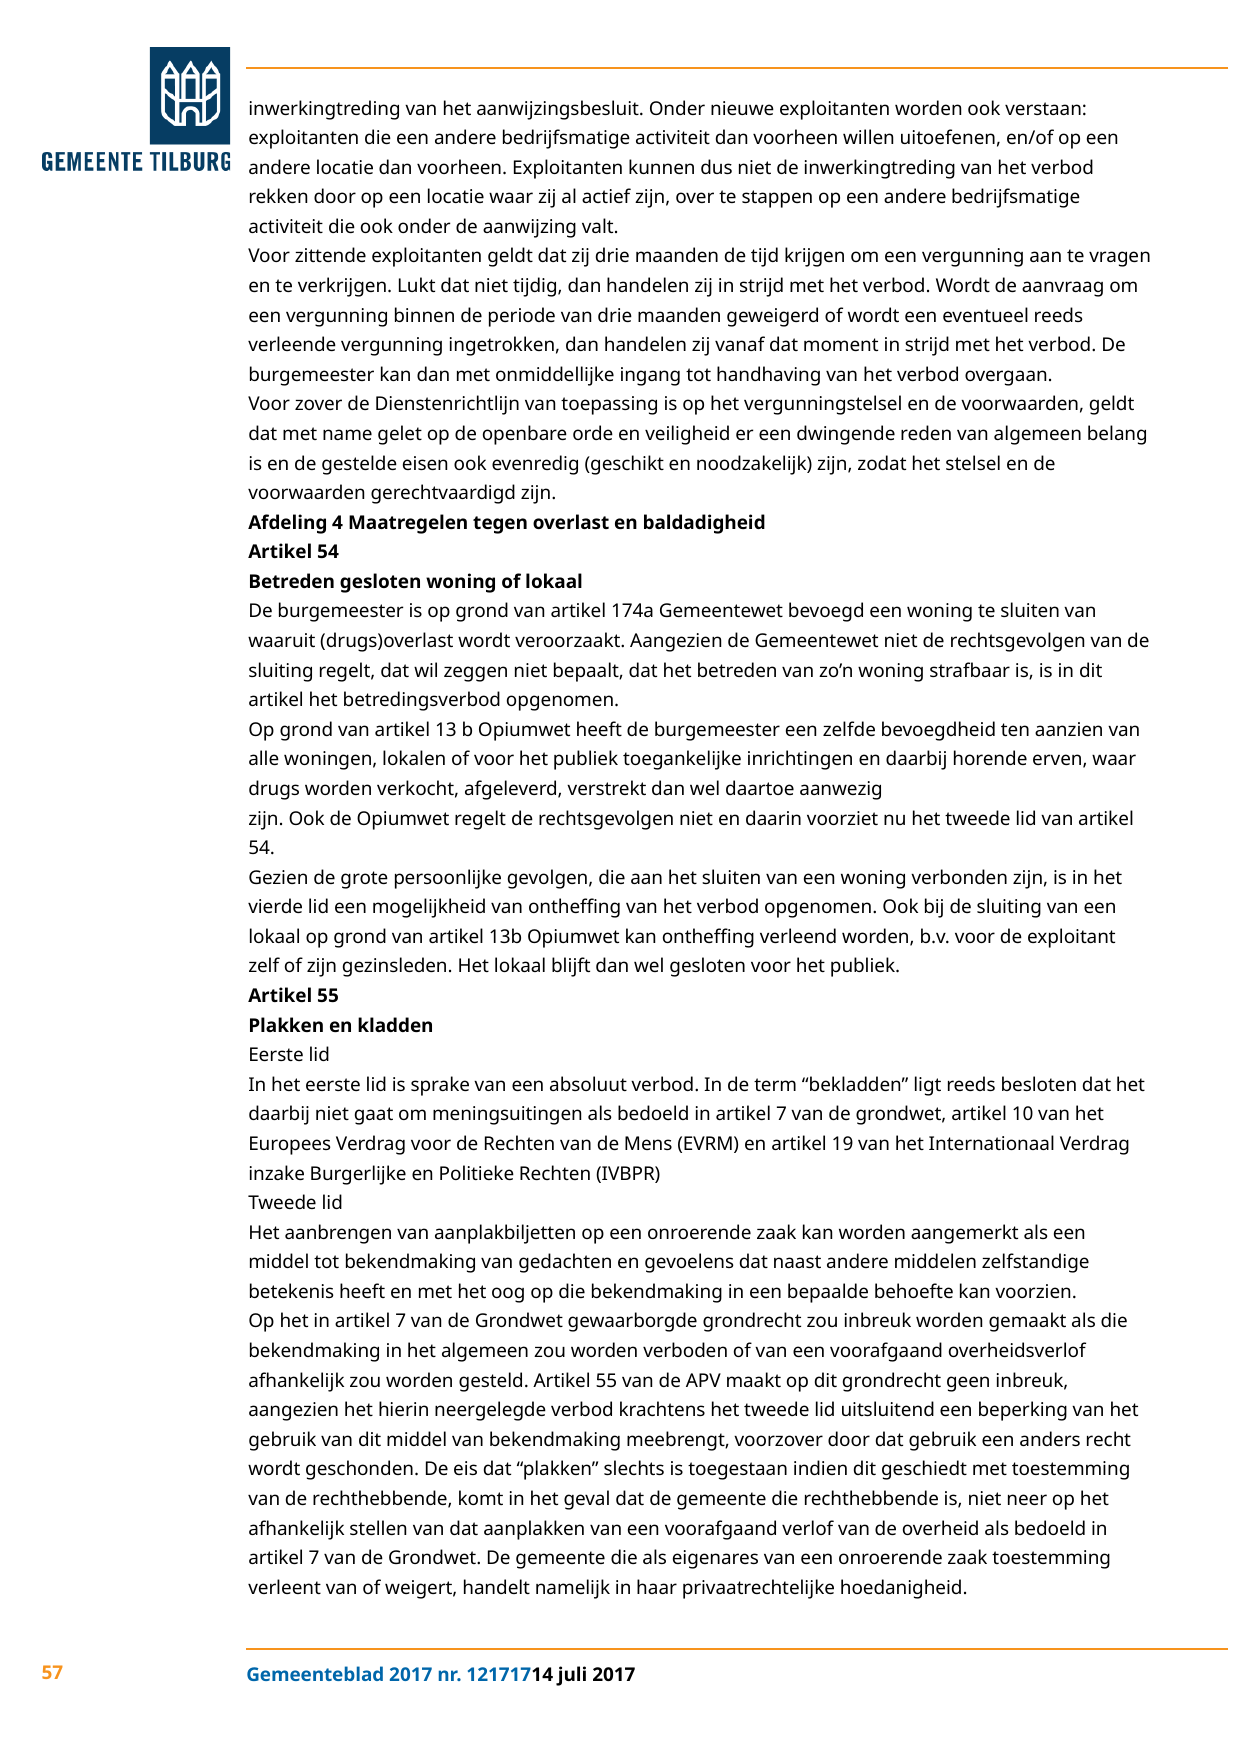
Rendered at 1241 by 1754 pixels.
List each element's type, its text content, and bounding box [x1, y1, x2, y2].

text De burgemeester is op grond van artikel 174a Gemeentewet bevoegd een woning te sluiten van waaruit (drugs)overlast wordt veroorzaakt. Aangezien de Gemeentewet niet de rechtsgevolgen van de sluiting regelt, dat wil zeggen niet bepaalt, dat het betreden van zo’n woning strafbaar is, is in dit artikel het betredingsverbod opgenomen. [248, 598, 1152, 712]
text Tweede lid [248, 1189, 1152, 1215]
text zijn. Ook de Opiumwet regelt de rechtsgevolgen niet en daarin voorziet nu het tweede lid van artikel 54. [248, 805, 1152, 860]
picture [41, 47, 231, 172]
text Plakken en kladden [248, 1012, 1152, 1038]
text Gezien de grote persoonlijke gevolgen, die aan het sluiten van een woning verbonden zijn, is in het vierde lid een mogelijkheid van ontheffing van het verbod opgenomen. Ook bij de sluiting van een lokaal op grond van artikel 13b Opiumwet kan ontheffing verleend worden, b.v. voor de exploitant zelf of zijn gezinsleden. Het lokaal blijft dan wel gesloten voor het publiek. [248, 864, 1152, 978]
text Het aanbrengen van aanplakbiljetten op een onroerende zaak kan worden aangemerkt als een middel tot bekendmaking van gedachten en gevoelens dat naast andere middelen zelfstandige betekenis heeft en met het oog op die bekendmaking in een bepaalde behoefte kan voorzien. [248, 1219, 1152, 1304]
text In het eerste lid is sprake van een absoluut verbod. In de term “bekladden” ligt reeds besloten dat het daarbij niet gaat om meningsuitingen als bedoeld in artikel 7 van de grondwet, artikel 10 van het Europees Verdrag voor de Rechten van de Mens (EVRM) en artikel 19 van het Internationaal Verdrag inzake Burgerlijke en Politieke Rechten (IVBPR) [248, 1071, 1152, 1186]
text Voor zover de Dienstenrichtlijn van toepassing is op het vergunningstelsel en de voorwaarden, geldt dat met name gelet op de openbare orde en veiligheid er een dwingende reden van algemeen belang is en de gestelde eisen ook evenredig (geschikt en noodzakelijk) zijn, zodat het stelsel en de voorwaarden gerechtvaardigd zijn. [248, 391, 1152, 505]
text Betreden gesloten woning of lokaal [248, 568, 1152, 594]
text Artikel 54 [248, 538, 1152, 564]
text Voor zittende exploitanten geldt dat zij drie maanden de tijd krijgen om een vergunning aan te vragen en te verkrijgen. Lukt dat niet tijdig, dan handelen zij in strijd met het verbod. Wordt de aanvraag om een vergunning binnen de periode van drie maanden geweigerd of wordt een eventueel reeds verleende vergunning ingetrokken, dan handelen zij vanaf dat moment in strijd met het verbod. De burgemeester kan dan met onmiddellijke ingang tot handhaving van het verbod overgaan. [248, 243, 1152, 387]
text Op het in artikel 7 van de Grondwet gewaarborgde grondrecht zou inbreuk worden gemaakt als die bekendmaking in het algemeen zou worden verboden of van een voorafgaand overheidsverlof afhankelijk zou worden gesteld. Artikel 55 van de APV maakt op dit grondrecht geen inbreuk, aangezien het hierin neergelegde verbod krachtens het tweede lid uitsluitend een beperking van het gebruik van dit middel van bekendmaking meebrengt, voorzover door dat gebruik een anders recht wordt geschonden. De eis dat “plakken” slechts is toegestaan indien dit geschiedt met toestemming van de rechthebbende, komt in het geval dat de gemeente die rechthebbende is, niet neer op het afhankelijk stellen van dat aanplakken van een voorafgaand verlof van de overheid als bedoeld in artikel 7 van de Grondwet. De gemeente die als eigenares van een onroerende zaak toestemming verleent van of weigert, handelt namelijk in haar privaatrechtelijke hoedanigheid. [248, 1308, 1152, 1600]
text Artikel 55 [248, 982, 1152, 1008]
text inwerkingtreding van het aanwijzingsbesluit. Onder nieuwe exploitanten worden ook verstaan: exploitanten die een andere bedrijfsmatige activiteit dan voorheen willen uitoefenen, en/of op een andere locatie dan voorheen. Exploitanten kunnen dus niet de inwerkingtreding van het verbod rekken door op een locatie waar zij al actief zijn, over te stappen op een andere bedrijfsmatige activiteit die ook onder de aanwijzing valt. [248, 95, 1152, 239]
text Eerste lid [248, 1041, 1152, 1067]
text Op grond van artikel 13 b Opiumwet heeft de burgemeester een zelfde bevoegdheid ten aanzien van alle woningen, lokalen of voor het publiek toegankelijke inrichtingen en daarbij horende erven, waar drugs worden verkocht, afgeleverd, verstrekt dan wel daartoe aanwezig [248, 716, 1152, 801]
text Afdeling 4 Maatregelen tegen overlast en baldadigheid [248, 509, 1152, 535]
